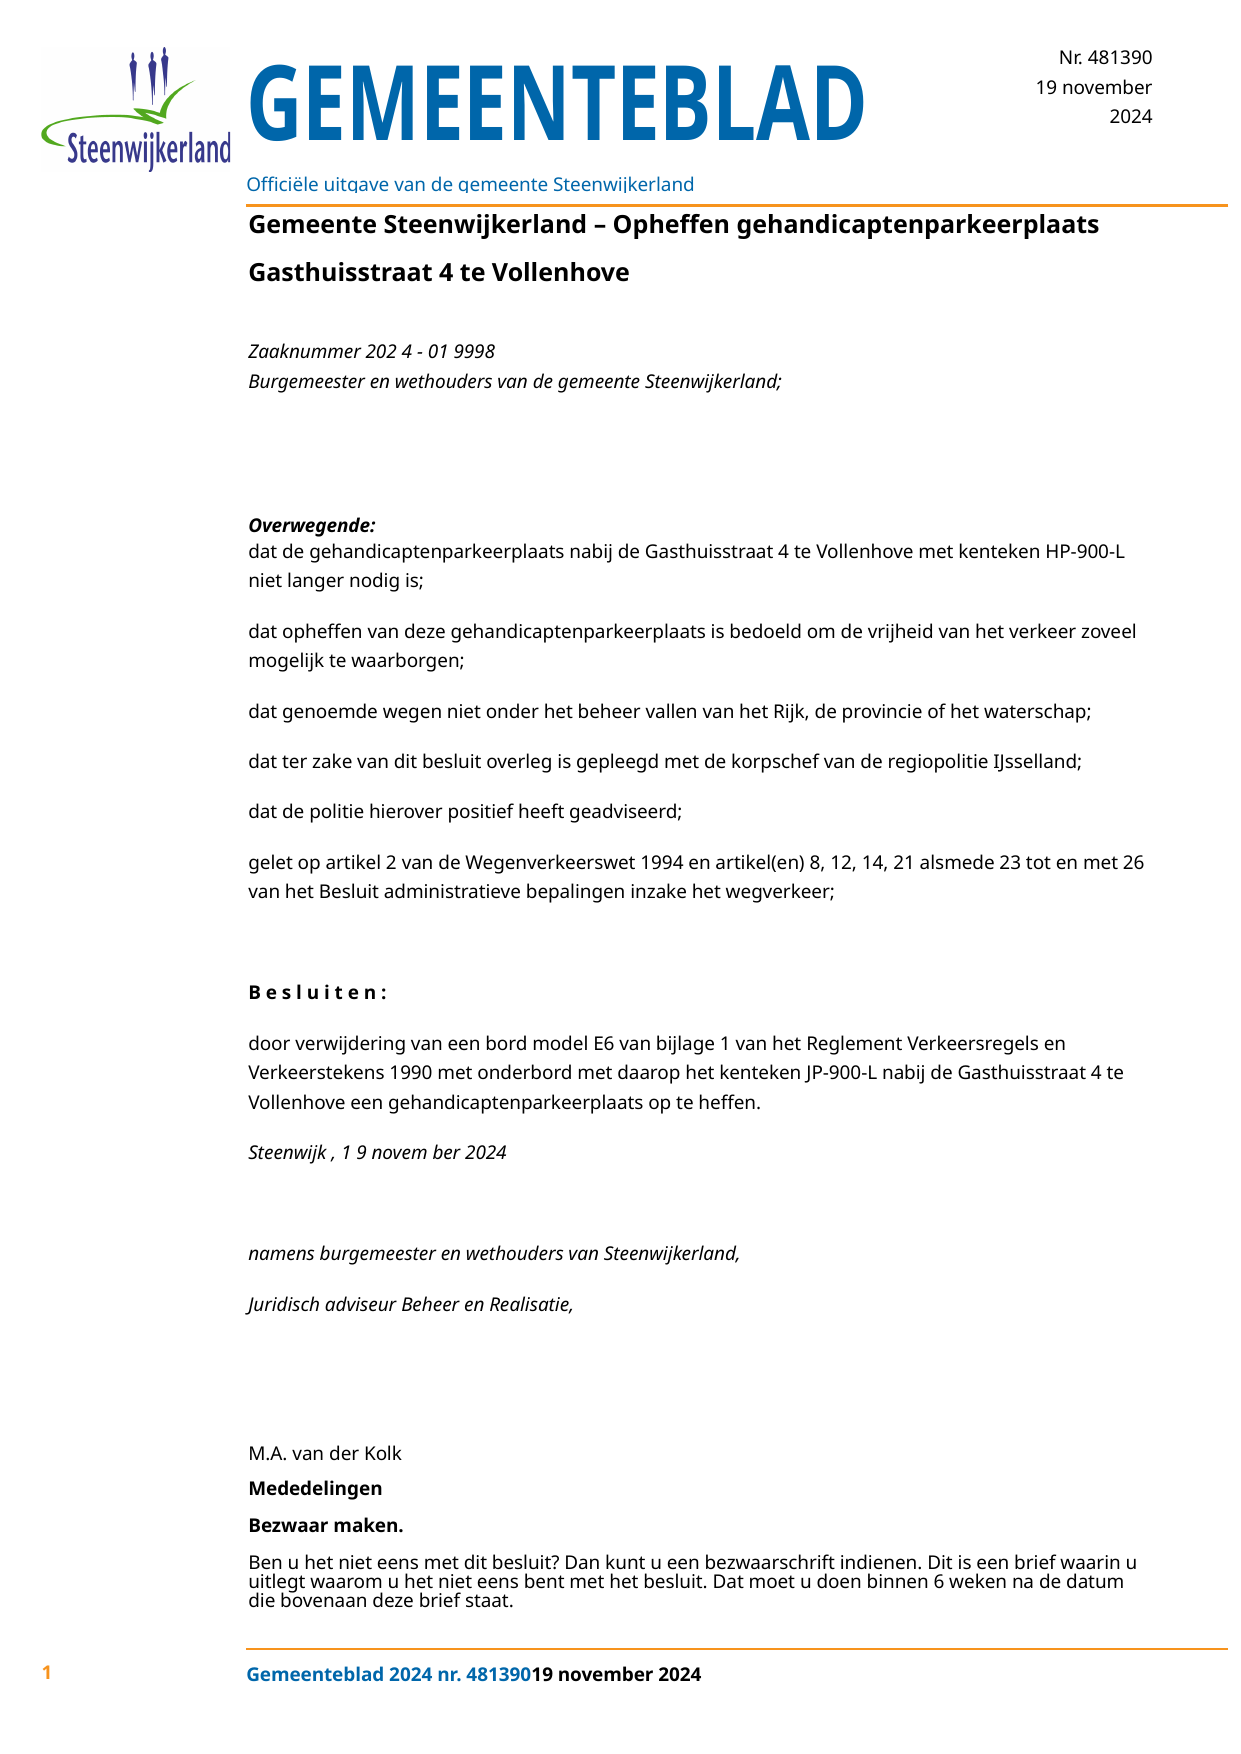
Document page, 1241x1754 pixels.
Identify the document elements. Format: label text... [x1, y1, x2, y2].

picture [41, 47, 231, 172]
text dat ter zake van dit besluit overleg is gepleegd met de korpschef van de regiopolitie IJsselland; [248, 748, 1152, 774]
text Bezwaar maken. [248, 1517, 1152, 1536]
text Mededelingen [248, 1480, 1152, 1499]
text Juridisch adviseur Beheer en Realisatie, [248, 1291, 1152, 1317]
text door verwijdering van een bord model E6 van bijlage 1 van het Reglement Verkeersregels en Verkeerstekens 1990 met onderbord met daarop het kenteken JP-900-L nabij de Gasthuisstraat 4 te Vollenhove een gehandicaptenparkeerplaats op te heffen. [248, 1030, 1152, 1115]
text B e s l u i t e n : [248, 979, 1152, 1005]
text Gemeente Steenwijkerland – Opheffen gehandicaptenparkeerplaats Gasthuisstraat 4 te Vollenhove [248, 207, 1152, 288]
text namens burgemeester en wethouders van Steenwijkerland, [248, 1240, 1152, 1266]
text Burgemeester en wethouders van de gemeente Steenwijkerland; [248, 368, 1152, 394]
text dat de gehandicaptenparkeerplaats nabij de Gasthuisstraat 4 te Vollenhove met kenteken HP-900-L niet langer nodig is; [248, 538, 1152, 593]
text Overwegende: [248, 512, 1152, 538]
text Ben u het niet eens met dit besluit? Dan kunt u een bezwaarschrift indienen. Dit is een brief waarin u uitlegt waarom u het niet eens bent met het besluit. Dat moet u doen binnen 6 weken na de datum die bovenaan deze brief staat. [248, 1554, 1152, 1612]
text gelet op artikel 2 van de Wegenverkeerswet 1994 en artikel(en) 8, 12, 14, 21 alsmede 23 tot en met 26 van het Besluit administratieve bepalingen inzake het wegverkeer; [248, 849, 1152, 904]
text M.A. van der Kolk [248, 1441, 1152, 1466]
text dat genoemde wegen niet onder het beheer vallen van het Rijk, de provincie of het waterschap; [248, 698, 1152, 724]
text dat de politie hierover positief heeft geadviseerd; [248, 799, 1152, 824]
text Zaaknummer 202 4 - 01 9998 [248, 339, 1152, 364]
text dat opheffen van deze gehandicaptenparkeerplaats is bedoeld om de vrijheid van het verkeer zoveel mogelijk te waarborgen; [248, 618, 1152, 673]
text Steenwijk , 1 9 novem ber 2024 [248, 1139, 1152, 1165]
